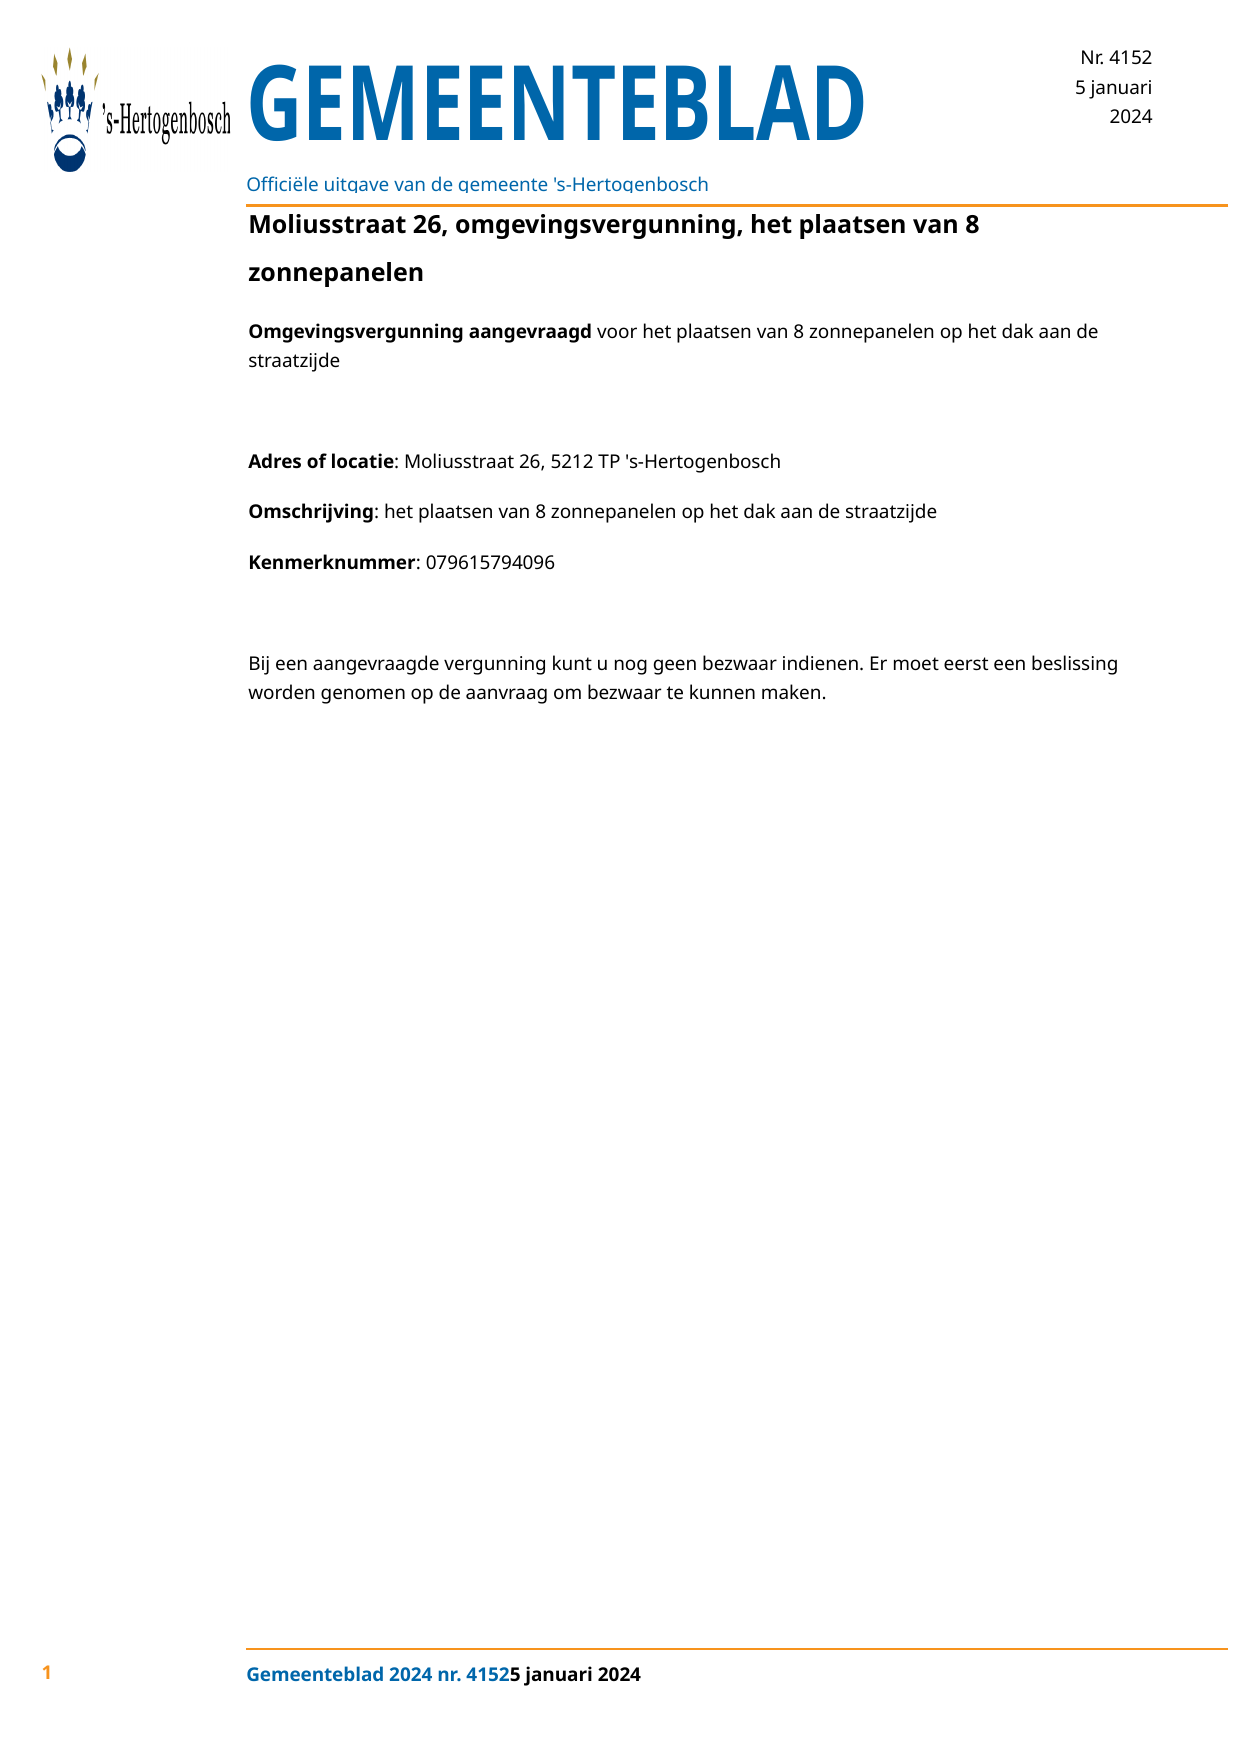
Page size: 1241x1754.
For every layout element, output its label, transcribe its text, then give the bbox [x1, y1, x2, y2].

text Moliusstraat 26, omgevingsvergunning, het plaatsen van 8 zonnepanelen [248, 207, 1152, 288]
text Omgevingsvergunning aangevraagd voor het plaatsen van 8 zonnepanelen op het dak aan de straatzijde [248, 318, 1152, 373]
text Adres of locatie: Moliusstraat 26, 5212 TP 's-Hertogenbosch [248, 448, 1152, 474]
text Omschrijving: het plaatsen van 8 zonnepanelen op het dak aan de straatzijde [248, 499, 1152, 524]
text Kenmerknummer: 079615794096 [248, 549, 1152, 575]
picture [41, 47, 231, 172]
text Bij een aangevraagde vergunning kunt u nog geen bezwaar indienen. Er moet eerst een beslissing worden genomen op de aanvraag om bezwaar te kunnen maken. [248, 650, 1152, 705]
